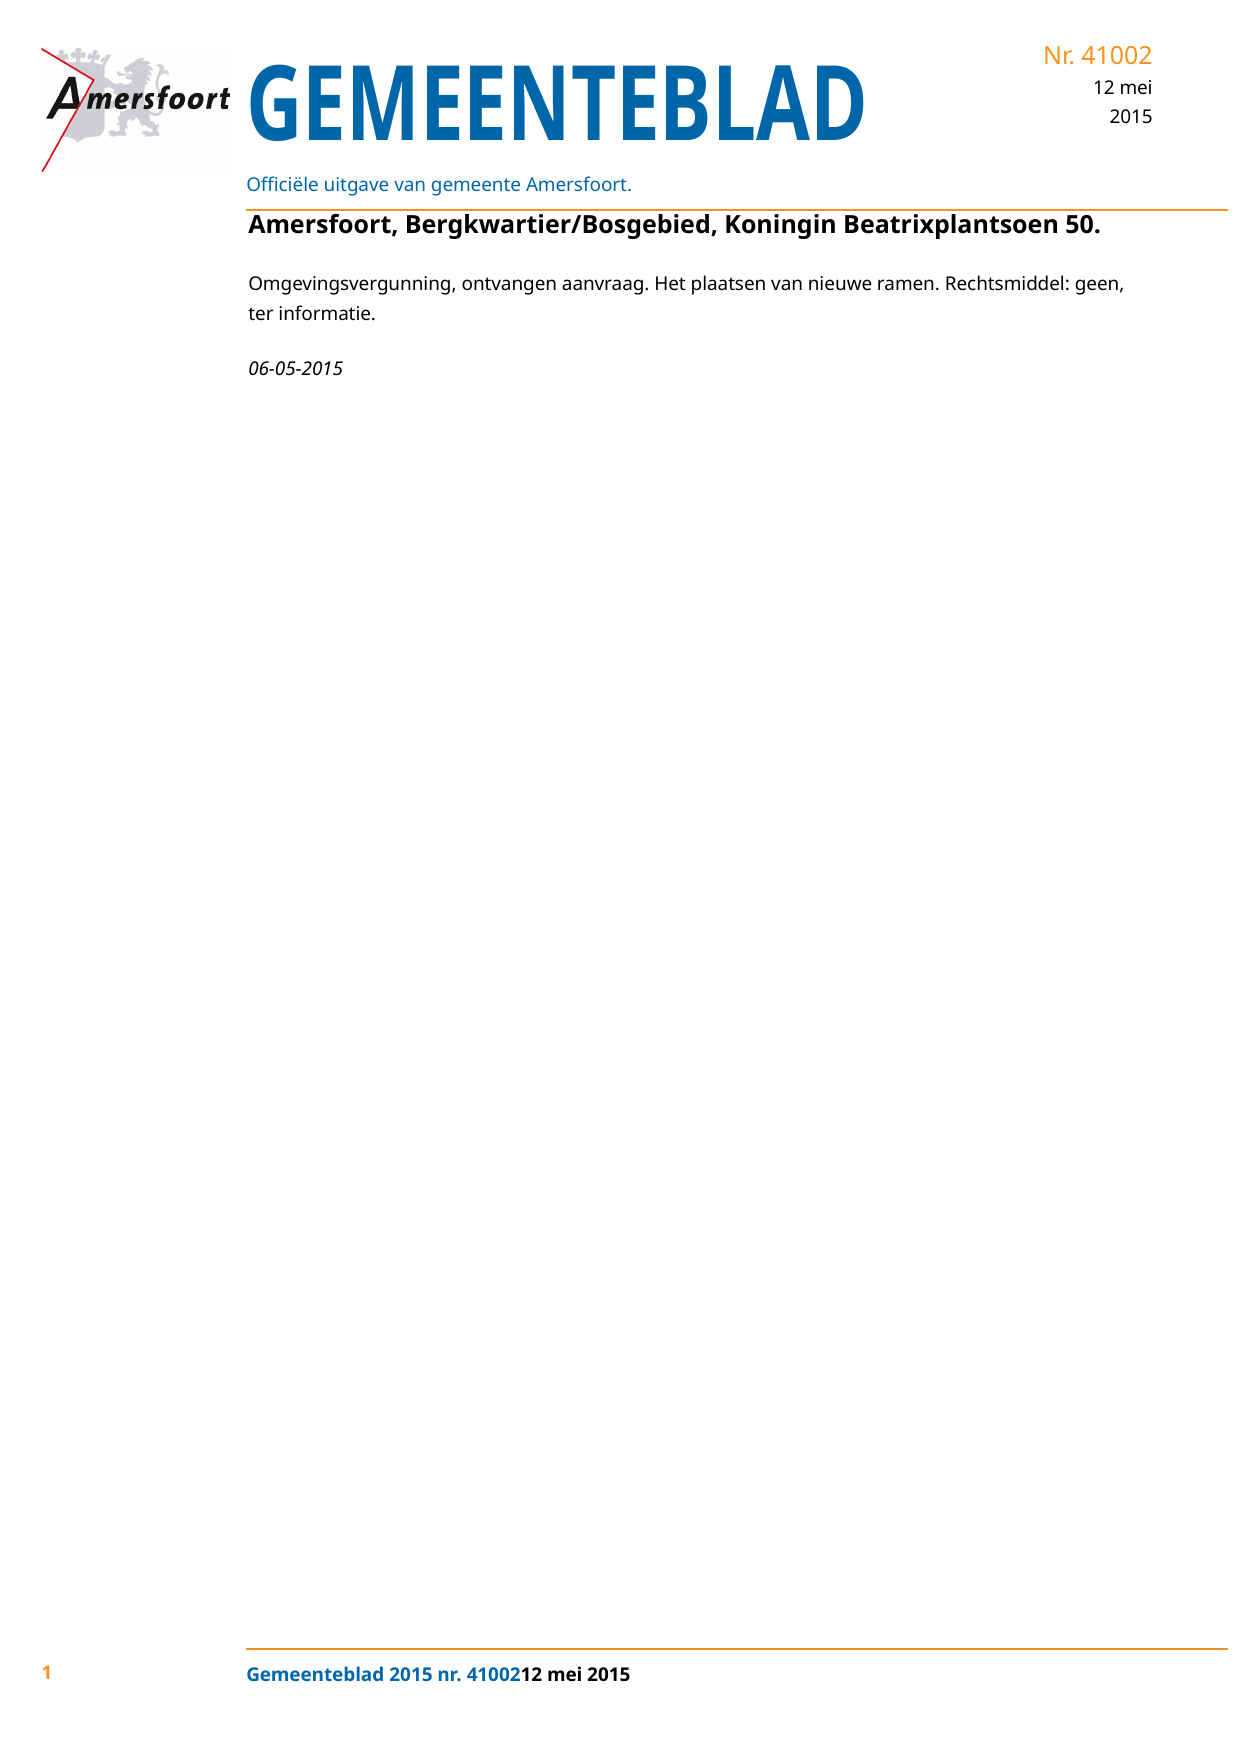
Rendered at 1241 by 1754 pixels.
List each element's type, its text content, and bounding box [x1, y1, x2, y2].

text Amersfoort, Bergkwartier/Bosgebied, Koningin Beatrixplantsoen 50. [248, 211, 1152, 241]
text 06-05-2015 [248, 355, 1152, 381]
text Omgevingsvergunning, ontvangen aanvraag. Het plaatsen van nieuwe ramen. Rechtsmiddel: geen, ter informatie. [248, 270, 1152, 326]
picture [41, 47, 231, 172]
